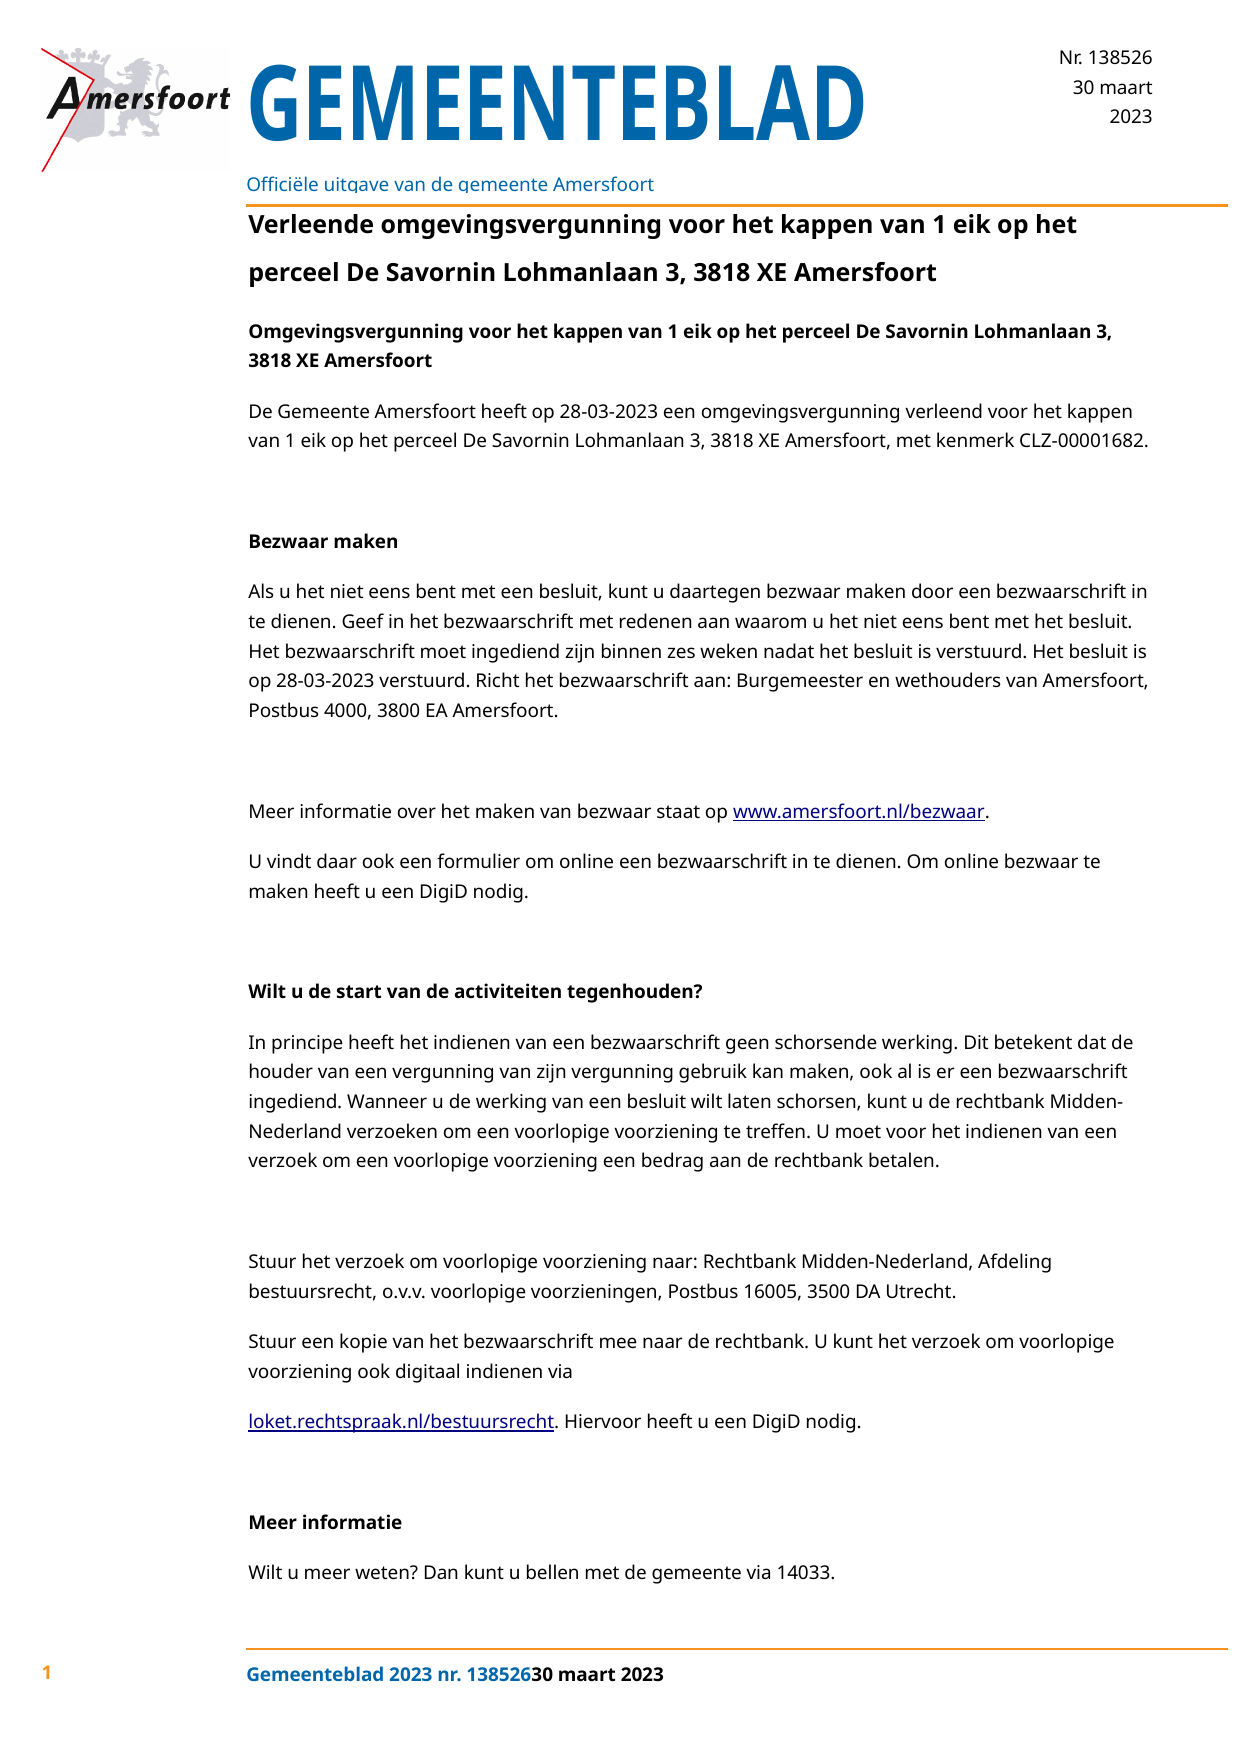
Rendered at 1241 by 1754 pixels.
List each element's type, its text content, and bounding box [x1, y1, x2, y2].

text Stuur een kopie van het bezwaarschrift mee naar de rechtbank. U kunt het verzoek om voorlopige voorziening ook digitaal indienen via [248, 1328, 1152, 1384]
text loket.rechtspraak.nl/bestuursrecht. Hiervoor heeft u een DigiD nodig. [248, 1408, 1152, 1434]
text Meer informatie [248, 1509, 1152, 1535]
text Wilt u meer weten? Dan kunt u bellen met de gemeente via 14033. [248, 1559, 1152, 1585]
text Verleende omgevingsvergunning voor het kappen van 1 eik op het perceel De Savornin Lohmanlaan 3, 3818 XE Amersfoort [248, 207, 1152, 288]
text Bezwaar maken [248, 528, 1152, 554]
text Meer informatie over het maken van bezwaar staat op www.amersfoort.nl/bezwaar. [248, 798, 1152, 824]
text De Gemeente Amersfoort heeft op 28-03-2023 een omgevingsvergunning verleend voor het kappen van 1 eik op het perceel De Savornin Lohmanlaan 3, 3818 XE Amersfoort, met kenmerk CLZ-00001682. [248, 398, 1152, 453]
text In principe heeft het indienen van een bezwaarschrift geen schorsende werking. Dit betekent dat de houder van een vergunning van zijn vergunning gebruik kan maken, ook al is er een bezwaarschrift ingediend. Wanneer u de werking van een besluit wilt laten schorsen, kunt u de rechtbank Midden-Nederland verzoeken om een voorlopige voorziening te treffen. U moet voor het indienen van een verzoek om een voorlopige voorziening een bedrag aan de rechtbank betalen. [248, 1029, 1152, 1173]
text Als u het niet eens bent met een besluit, kunt u daartegen bezwaar maken door een bezwaarschrift in te dienen. Geef in het bezwaarschrift met redenen aan waarom u het niet eens bent met het besluit. Het bezwaarschrift moet ingediend zijn binnen zes weken nadat het besluit is verstuurd. Het besluit is op 28-03-2023 verstuurd. Richt het bezwaarschrift aan: Burgemeester en wethouders van Amersfoort, Postbus 4000, 3800 EA Amersfoort. [248, 579, 1152, 723]
text Stuur het verzoek om voorlopige voorziening naar: Rechtbank Midden-Nederland, Afdeling bestuursrecht, o.v.v. voorlopige voorzieningen, Postbus 16005, 3500 DA Utrecht. [248, 1248, 1152, 1304]
picture [41, 47, 231, 172]
text U vindt daar ook een formulier om online een bezwaarschrift in te dienen. Om online bezwaar te maken heeft u een DigiD nodig. [248, 848, 1152, 904]
text Wilt u de start van de activiteiten tegenhouden? [248, 979, 1152, 1004]
text Omgevingsvergunning voor het kappen van 1 eik op het perceel De Savornin Lohmanlaan 3, 3818 XE Amersfoort [248, 318, 1152, 373]
